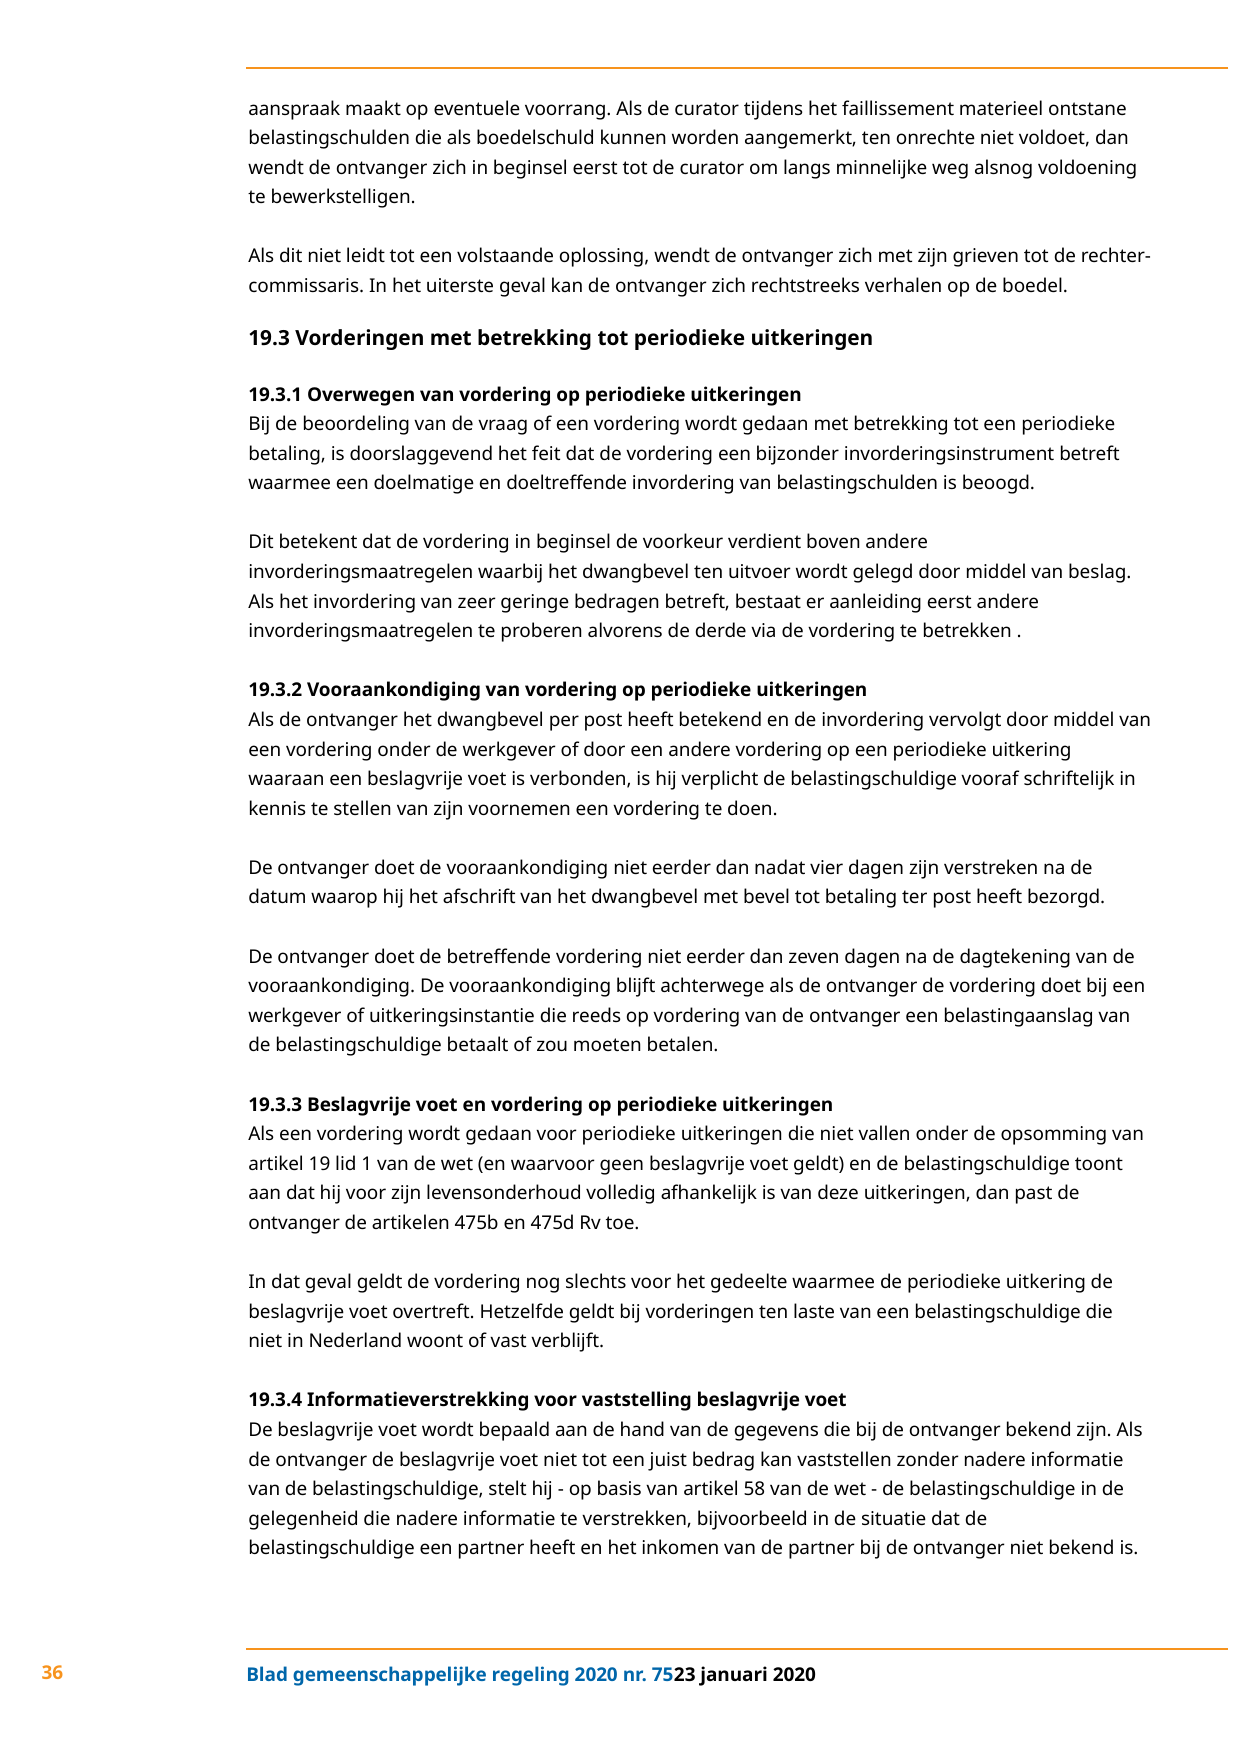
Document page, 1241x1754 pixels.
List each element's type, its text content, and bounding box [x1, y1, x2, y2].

text 19.3.2 Vooraankondiging van vordering op periodieke uitkeringen [248, 677, 1152, 702]
text 19.3.4 Informatieverstrekking voor vaststelling beslagvrije voet [248, 1387, 1152, 1412]
text 19.3.1 Overwegen van vordering op periodieke uitkeringen [248, 381, 1152, 406]
picture [41, 47, 231, 172]
text De beslagvrije voet wordt bepaald aan de hand van de gegevens die bij de ontvanger bekend zijn. Als de ontvanger de beslagvrije voet niet tot een juist bedrag kan vaststellen zonder nadere informatie van de belastingschuldige, stelt hij - op basis van artikel 58 van de wet - de belastingschuldige in de gelegenheid die nadere informatie te verstrekken, bijvoorbeeld in de situatie dat de belastingschuldige een partner heeft en het inkomen van de partner bij de ontvanger niet bekend is. [248, 1416, 1152, 1560]
text In dat geval geldt de vordering nog slechts voor het gedeelte waarmee de periodieke uitkering de beslagvrije voet overtreft. Hetzelfde geldt bij vorderingen ten laste van een belastingschuldige die niet in Nederland woont of vast verblijft. [248, 1268, 1152, 1353]
text aanspraak maakt op eventuele voorrang. Als de curator tijdens het faillissement materieel ontstane belastingschulden die als boedelschuld kunnen worden aangemerkt, ten onrechte niet voldoet, dan wendt de ontvanger zich in beginsel eerst tot de curator om langs minnelijke weg alsnog voldoening te bewerkstelligen. [248, 95, 1152, 209]
text Als dit niet leidt tot een volstaande oplossing, wendt de ontvanger zich met zijn grieven tot de rechter-commissaris. In het uiterste geval kan de ontvanger zich rechtstreeks verhalen op de boedel. [248, 243, 1152, 298]
text 19.3 Vorderingen met betrekking tot periodieke uitkeringen [248, 323, 1152, 351]
text De ontvanger doet de betreffende vordering niet eerder dan zeven dagen na de dagtekening van de vooraankondiging. De vooraankondiging blijft achterwege als de ontvanger de vordering doet bij een werkgever of uitkeringsinstantie die reeds op vordering van de ontvanger een belastingaanslag van de belastingschuldige betaalt of zou moeten betalen. [248, 943, 1152, 1057]
text Als een vordering wordt gedaan voor periodieke uitkeringen die niet vallen onder de opsomming van artikel 19 lid 1 van de wet (en waarvoor geen beslagvrije voet geldt) en de belastingschuldige toont aan dat hij voor zijn levensonderhoud volledig afhankelijk is van deze uitkeringen, dan past de ontvanger de artikelen 475b en 475d Rv toe. [248, 1120, 1152, 1235]
text Dit betekent dat de vordering in beginsel de voorkeur verdient boven andere invorderingsmaatregelen waarbij het dwangbevel ten uitvoer wordt gelegd door middel van beslag. Als het invordering van zeer geringe bedragen betreft, bestaat er aanleiding eerst andere invorderingsmaatregelen te proberen alvorens de derde via de vordering te betrekken . [248, 529, 1152, 643]
text De ontvanger doet de vooraankondiging niet eerder dan nadat vier dagen zijn verstreken na de datum waarop hij het afschrift van het dwangbevel met bevel tot betaling ter post heeft bezorgd. [248, 854, 1152, 909]
text Als de ontvanger het dwangbevel per post heeft betekend en de invordering vervolgt door middel van een vordering onder de werkgever of door een andere vordering op een periodieke uitkering waaraan een beslagvrije voet is verbonden, is hij verplicht de belastingschuldige vooraf schriftelijk in kennis te stellen van zijn voornemen een vordering te doen. [248, 706, 1152, 821]
text Bij de beoordeling van de vraag of een vordering wordt gedaan met betrekking tot een periodieke betaling, is doorslaggevend het feit dat de vordering een bijzonder invorderingsinstrument betreft waarmee een doelmatige en doeltreffende invordering van belastingschulden is beoogd. [248, 410, 1152, 495]
text 19.3.3 Beslagvrije voet en vordering op periodieke uitkeringen [248, 1091, 1152, 1116]
